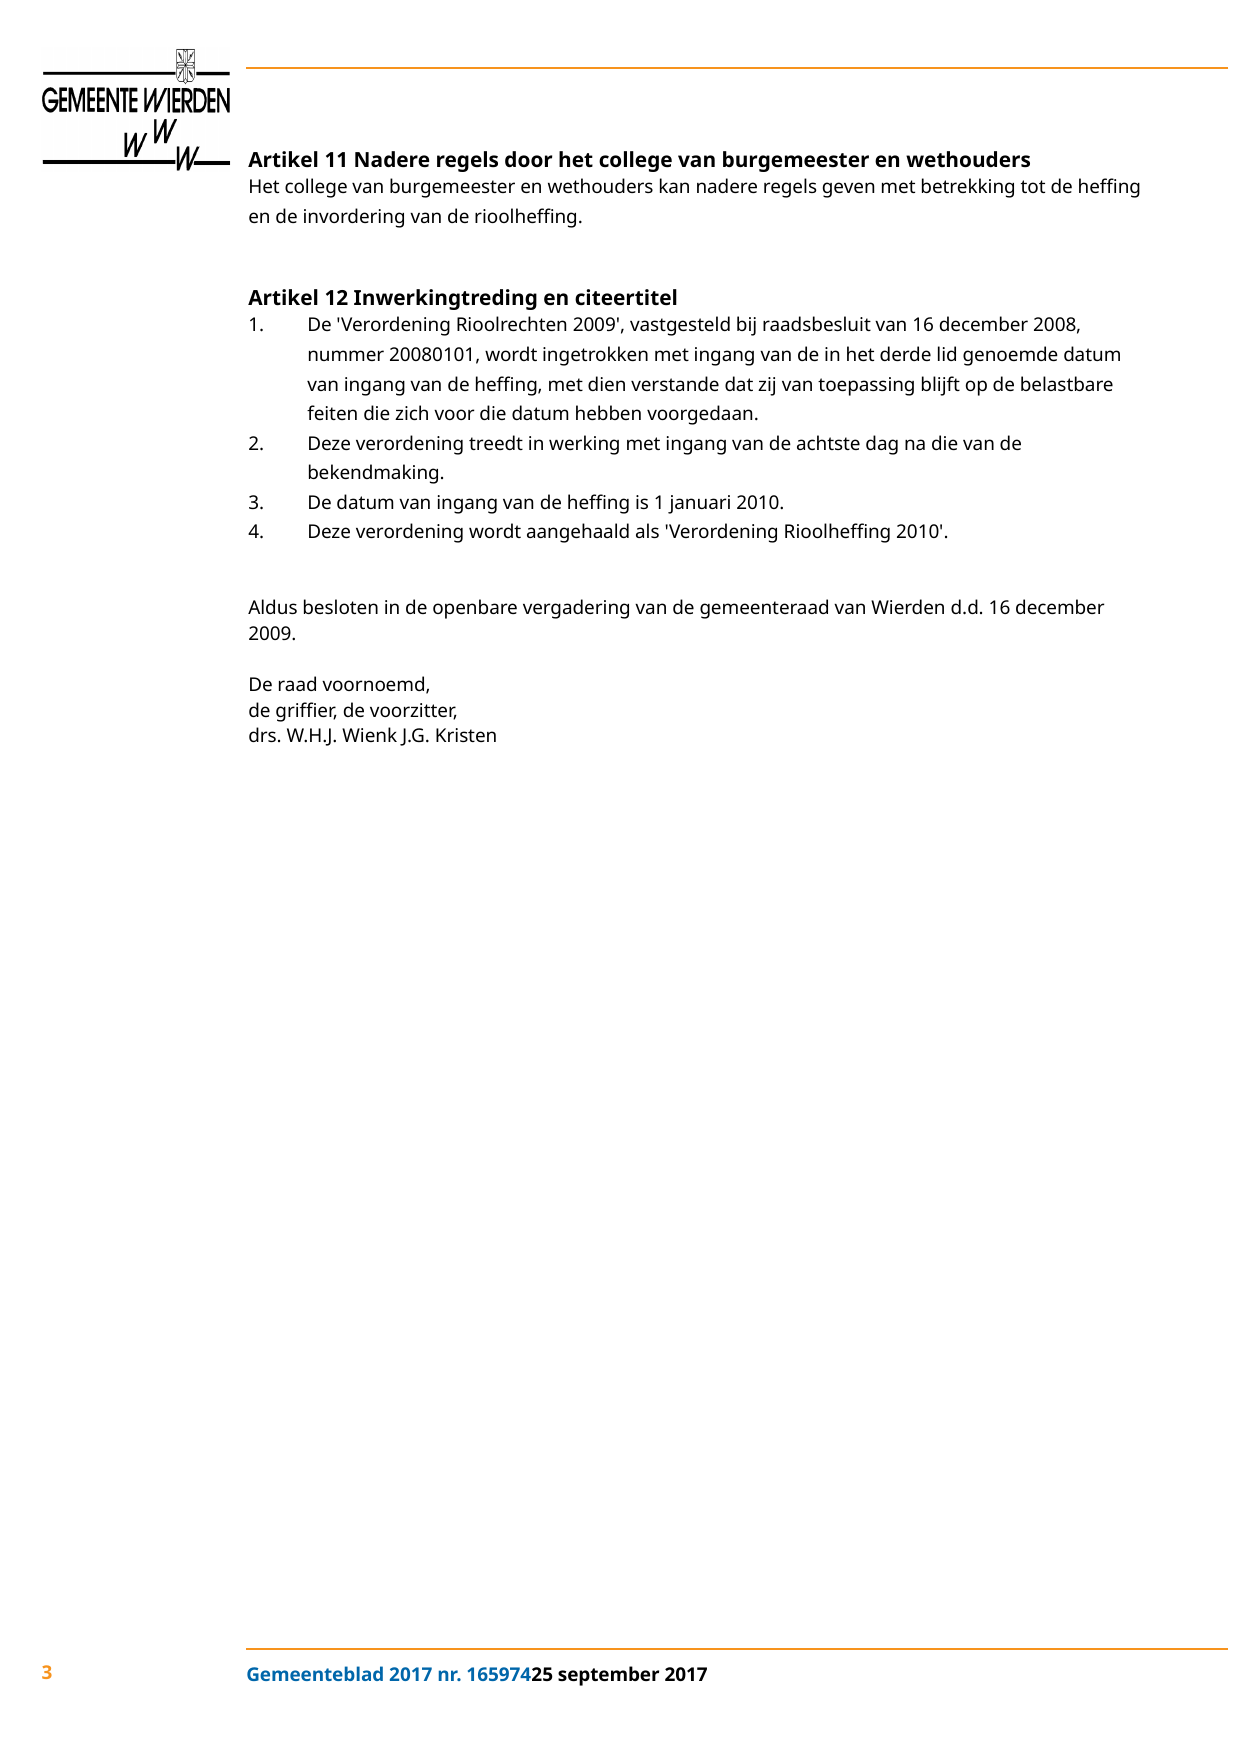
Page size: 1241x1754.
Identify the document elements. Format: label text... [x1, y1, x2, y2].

text de griffier, de voorzitter, [248, 697, 1152, 723]
text Artikel 12 Inwerkingtreding en citeertitel [248, 283, 1152, 312]
text De raad voornoemd, [248, 671, 1152, 697]
text Aldus besloten in de openbare vergadering van de gemeenteraad van Wierden d.d. 16 december 2009. [248, 594, 1152, 645]
list Deze verordening treedt in werking met ingang van de achtste dag na die van de bekendmaking. [248, 430, 1152, 485]
text drs. W.H.J. Wienk J.G. Kristen [248, 723, 1152, 748]
list Deze verordening wordt aangehaald als 'Verordening Rioolheffing 2010'. [248, 519, 1152, 544]
list De 'Verordening Rioolrechten 2009', vastgesteld bij raadsbesluit van 16 december 2008, nummer 20080101, wordt ingetrokken met ingang van de in het derde lid genoemde datum van ingang van de heffing, met dien verstande dat zij van toepassing blijft op de belastbare feiten die zich voor die datum hebben voorgedaan. [248, 312, 1152, 426]
picture [41, 47, 231, 172]
text Artikel 11 Nadere regels door het college van burgemeester en wethouders [248, 145, 1152, 174]
list De datum van ingang van de heffing is 1 januari 2010. [248, 489, 1152, 515]
text Het college van burgemeester en wethouders kan nadere regels geven met betrekking tot de heffing en de invordering van de rioolheffing. [248, 174, 1152, 229]
